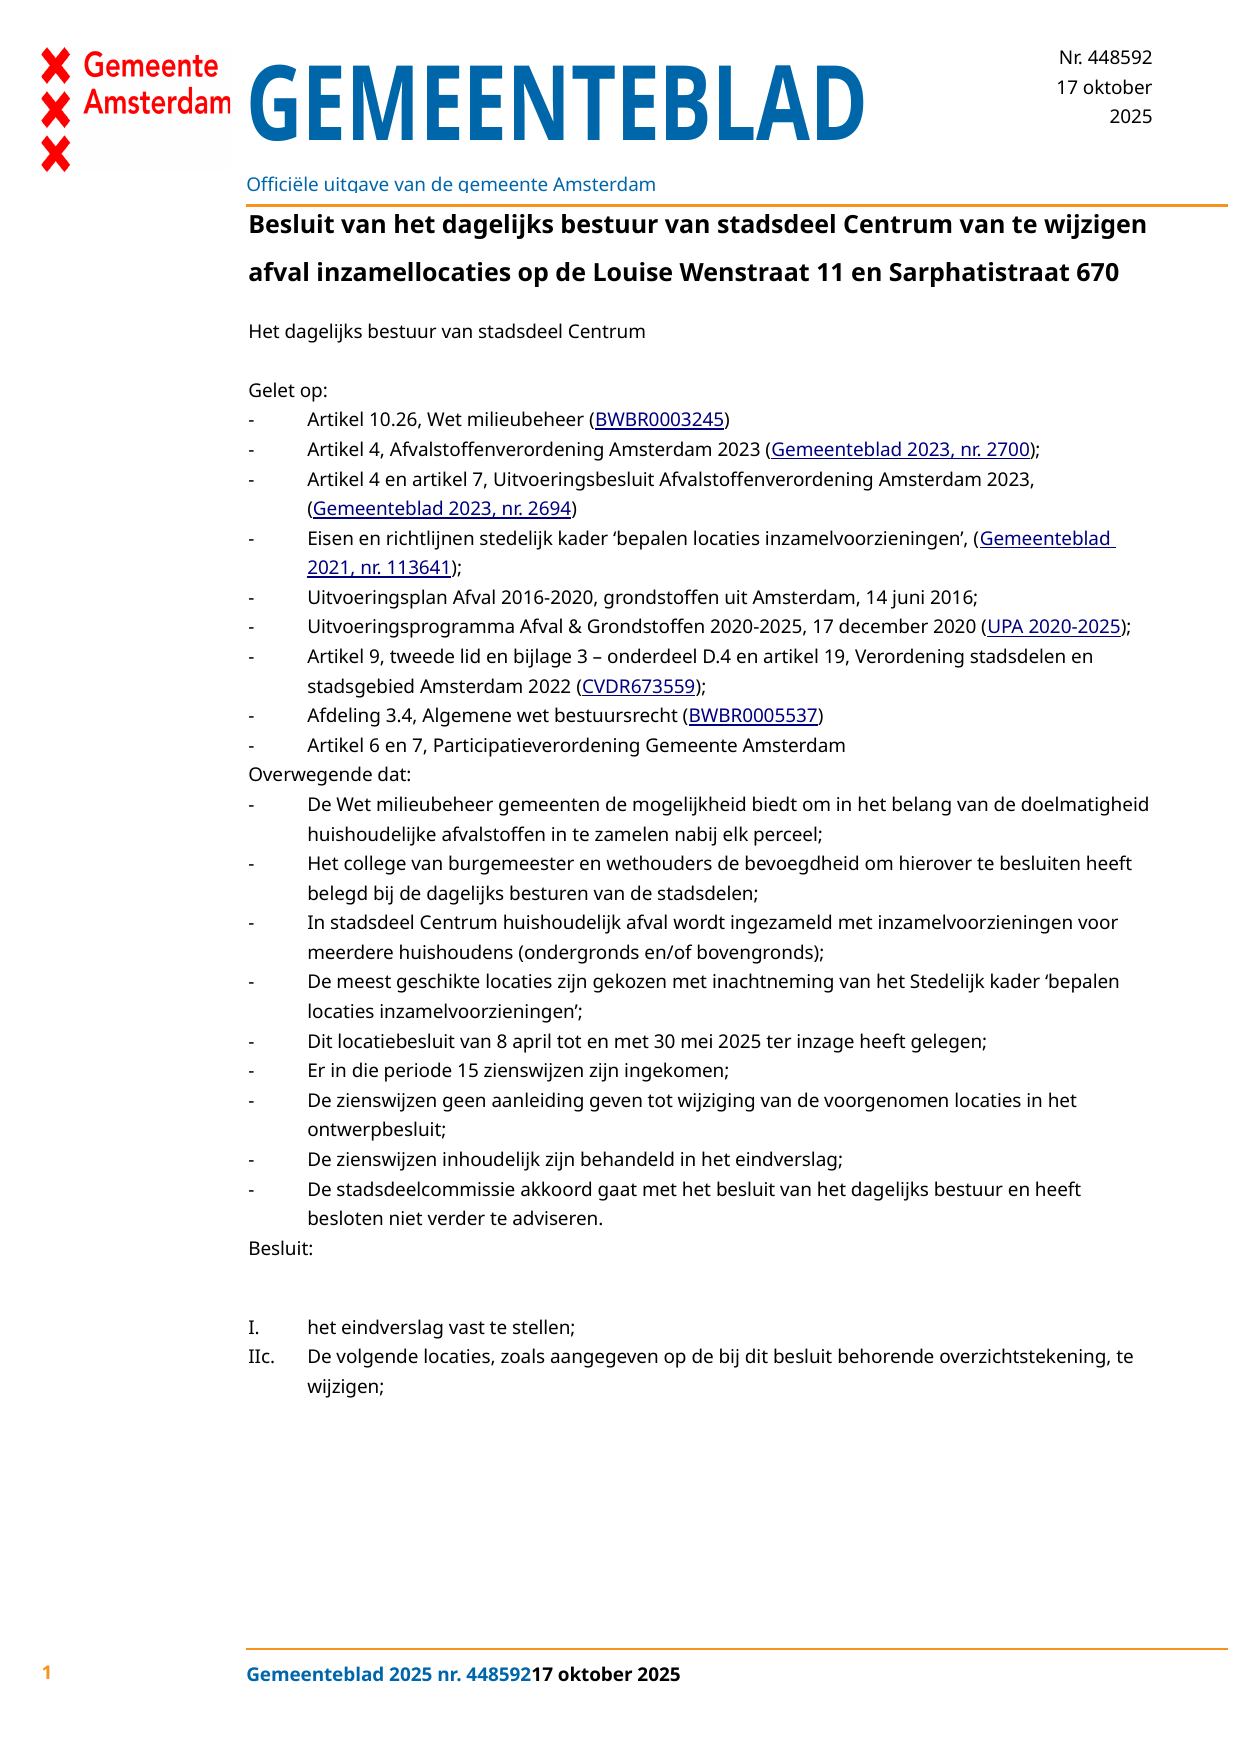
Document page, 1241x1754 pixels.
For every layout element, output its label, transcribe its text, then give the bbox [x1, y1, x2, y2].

list Artikel 4, Afvalstoffenverordening Amsterdam 2023 (Gemeenteblad 2023, nr. 2700); [248, 436, 1152, 462]
list Eisen en richtlijnen stedelijk kader ‘bepalen locaties inzamelvoorzieningen’, (Gemeenteblad 2021, nr. 113641); [248, 525, 1152, 580]
list Er in die periode 15 zienswijzen zijn ingekomen; [248, 1057, 1152, 1083]
text Besluit: [248, 1235, 1152, 1261]
list De volgende locaties, zoals aangegeven op de bij dit besluit behorende overzichtstekening, te wijzigen; [248, 1343, 1152, 1399]
list Artikel 4 en artikel 7, Uitvoeringsbesluit Afvalstoffenverordening Amsterdam 2023, (Gemeenteblad 2023, nr. 2694) [248, 466, 1152, 521]
picture [41, 47, 231, 172]
list het eindverslag vast te stellen; [248, 1314, 1152, 1339]
list De zienswijzen inhoudelijk zijn behandeld in het eindverslag; [248, 1146, 1152, 1172]
text Overwegende dat: [248, 762, 1152, 787]
list Artikel 10.26, Wet milieubeheer (BWBR0003245) [248, 407, 1152, 432]
list De zienswijzen geen aanleiding geven tot wijziging van de voorgenomen locaties in het ontwerpbesluit; [248, 1087, 1152, 1142]
list De meest geschikte locaties zijn gekozen met inachtneming van het Stedelijk kader ‘bepalen locaties inzamelvoorzieningen’; [248, 969, 1152, 1024]
list De Wet milieubeheer gemeenten de mogelijkheid biedt om in het belang van de doelmatigheid huishoudelijke afvalstoffen in te zamelen nabij elk perceel; [248, 791, 1152, 847]
list Uitvoeringsprogramma Afval & Grondstoffen 2020-2025, 17 december 2020 (UPA 2020-2025); [248, 614, 1152, 639]
text Het dagelijks bestuur van stadsdeel Centrum [248, 318, 1152, 344]
list Dit locatiebesluit van 8 april tot en met 30 mei 2025 ter inzage heeft gelegen; [248, 1028, 1152, 1054]
list De stadsdeelcommissie akkoord gaat met het besluit van het dagelijks bestuur en heeft besloten niet verder te adviseren. [248, 1176, 1152, 1231]
list In stadsdeel Centrum huishoudelijk afval wordt ingezameld met inzamelvoorzieningen voor meerdere huishoudens (ondergronds en/of bovengronds); [248, 909, 1152, 965]
list Afdeling 3.4, Algemene wet bestuursrecht (BWBR0005537) [248, 702, 1152, 728]
list Het college van burgemeester en wethouders de bevoegdheid om hierover te besluiten heeft belegd bij de dagelijks besturen van de stadsdelen; [248, 850, 1152, 906]
text Besluit van het dagelijks bestuur van stadsdeel Centrum van te wijzigen afval inzamellocaties op de Louise Wenstraat 11 en Sarphatistraat 670 [248, 207, 1152, 288]
list Artikel 9, tweede lid en bijlage 3 – onderdeel D.4 en artikel 19, Verordening stadsdelen en stadsgebied Amsterdam 2022 (CVDR673559); [248, 643, 1152, 699]
list Uitvoeringsplan Afval 2016-2020, grondstoffen uit Amsterdam, 14 juni 2016; [248, 584, 1152, 610]
text Gelet op: [248, 377, 1152, 403]
list Artikel 6 en 7, Participatieverordening Gemeente Amsterdam [248, 732, 1152, 758]
